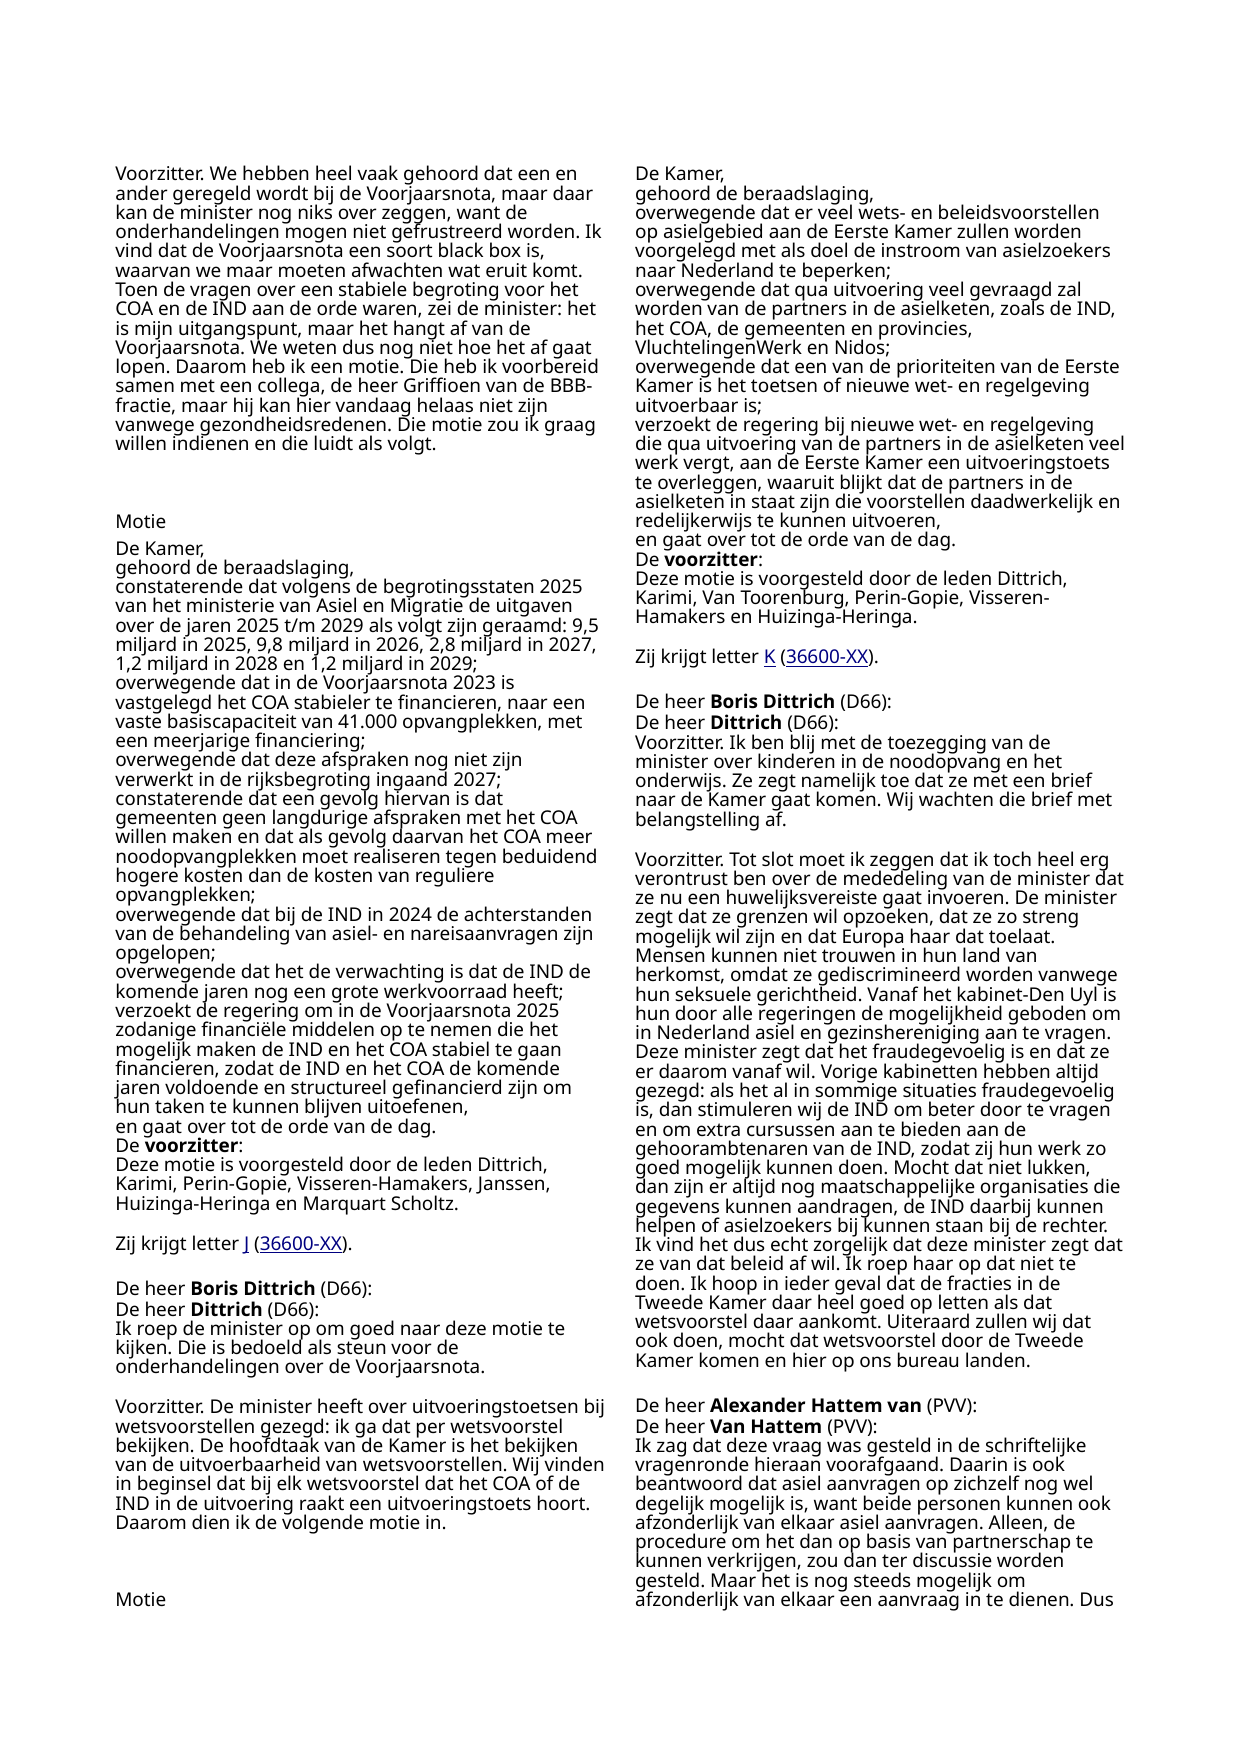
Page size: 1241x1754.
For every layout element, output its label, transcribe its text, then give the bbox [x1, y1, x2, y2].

text De heer Boris Dittrich (D66): [115, 1275, 605, 1301]
text De voorzitter: [115, 1137, 605, 1156]
text De heer Boris Dittrich (D66): [635, 689, 1125, 714]
text Zij krijgt letter K (36600-XX). [635, 648, 1125, 668]
text verzoekt de regering om in de Voorjaarsnota 2025 zodanige financiële middelen op te nemen die het mogelijk maken de IND en het COA stabiel te gaan financieren, zodat de IND en het COA de komende jaren voldoende en structureel gefinancierd zijn om hun taken te kunnen blijven uitoefenen, [115, 1002, 605, 1118]
text De heer Dittrich (D66): [635, 714, 1125, 734]
text Ik zag dat deze vraag was gesteld in de schriftelijke vragenronde hieraan voorafgaand. Daarin is ook beantwoord dat asiel aanvragen op zichzelf nog wel degelijk mogelijk is, want beide personen kunnen ook afzonderlijk van elkaar asiel aanvragen. Alleen, de procedure om het dan op basis van partnerschap te kunnen verkrijgen, zou dan ter discussie worden gesteld. Maar het is nog steeds mogelijk om afzonderlijk van elkaar een aanvraag in te dienen. Dus [635, 1437, 1125, 1610]
text De Kamer, [115, 539, 605, 559]
text gehoord de beraadslaging, [115, 559, 605, 578]
text De heer Van Hattem (PVV): [635, 1418, 1125, 1437]
text overwegende dat qua uitvoering veel gevraagd zal worden van de partners in de asielketen, zoals de IND, het COA, de gemeenten en provincies, VluchtelingenWerk en Nidos; [635, 281, 1125, 358]
text Ik roep de minister op om goed naar deze motie te kijken. Die is bedoeld als steun voor de onderhandelingen over de Voorjaarsnota. [115, 1320, 605, 1378]
text Voorzitter. We hebben heel vaak gehoord dat een en ander geregeld wordt bij de Voorjaarsnota, maar daar kan de minister nog niks over zeggen, want de onderhandelingen mogen niet gefrustreerd worden. Ik vind dat de Voorjaarsnota een soort black box is, waarvan we maar moeten afwachten wat eruit komt. Toen de vragen over een stabiele begroting voor het COA en de IND aan de orde waren, zei de minister: het is mijn uitgangspunt, maar het hangt af van de Voorjaarsnota. We weten dus nog niet hoe het af gaat lopen. Daarom heb ik een motie. Die heb ik voorbereid samen met een collega, de heer Griffioen van de BBB-fractie, maar hij kan hier vandaag helaas niet zijn vanwege gezondheidsredenen. Die motie zou ik graag willen indienen en die luidt als volgt. [115, 165, 605, 454]
text De heer Alexander Hattem van (PVV): [635, 1392, 1125, 1418]
text Deze motie is voorgesteld door de leden Dittrich, Karimi, Van Toorenburg, Perin-Gopie, Visseren-Hamakers en Huizinga-Heringa. [635, 570, 1125, 628]
text De Kamer, [635, 165, 1125, 184]
text constaterende dat een gevolg hiervan is dat gemeenten geen langdurige afspraken met het COA willen maken en dat als gevolg daarvan het COA meer noodopvangplekken moet realiseren tegen beduidend hogere kosten dan de kosten van reguliere opvangplekken; [115, 790, 605, 906]
text Deze motie is voorgesteld door de leden Dittrich, Karimi, Perin-Gopie, Visseren-Hamakers, Janssen, Huizinga-Heringa en Marquart Scholtz. [115, 1156, 605, 1214]
text Voorzitter. Ik ben blij met de toezegging van de minister over kinderen in de noodopvang en het onderwijs. Ze zegt namelijk toe dat ze met een brief naar de Kamer gaat komen. Wij wachten die brief met belangstelling af. [635, 734, 1125, 830]
text overwegende dat in de Voorjaarsnota 2023 is vastgelegd het COA stabieler te financieren, naar een vaste basiscapaciteit van 41.000 opvangplekken, met een meerjarige financiering; [115, 674, 605, 751]
text overwegende dat deze afspraken nog niet zijn verwerkt in de rijksbegroting ingaand 2027; [115, 751, 605, 790]
text Voorzitter. De minister heeft over uitvoeringstoetsen bij wetsvoorstellen gezegd: ik ga dat per wetsvoorstel bekijken. De hoofdtaak van de Kamer is het bekijken van de uitvoerbaarheid van wetsvoorstellen. Wij vinden in beginsel dat bij elk wetsvoorstel dat het COA of de IND in de uitvoering raakt een uitvoeringstoets hoort. Daarom dien ik de volgende motie in. [115, 1398, 605, 1533]
text constaterende dat volgens de begrotingsstaten 2025 van het ministerie van Asiel en Migratie de uitgaven over de jaren 2025 t/m 2029 als volgt zijn geraamd: 9,5 miljard in 2025, 9,8 miljard in 2026, 2,8 miljard in 2027, 1,2 miljard in 2028 en 1,2 miljard in 2029; [115, 578, 605, 674]
text Motie [115, 508, 605, 533]
text en gaat over tot de orde van de dag. [635, 531, 1125, 551]
text Voorzitter. Tot slot moet ik zeggen dat ik toch heel erg verontrust ben over de mededeling van de minister dat ze nu een huwelijksvereiste gaat invoeren. De minister zegt dat ze grenzen wil opzoeken, dat ze zo streng mogelijk wil zijn en dat Europa haar dat toelaat. Mensen kunnen niet trouwen in hun land van herkomst, omdat ze gediscrimineerd worden vanwege hun seksuele gerichtheid. Vanaf het kabinet-Den Uyl is hun door alle regeringen de mogelijkheid geboden om in Nederland asiel en gezinshereniging aan te vragen. Deze minister zegt dat het fraudegevoelig is en dat ze er daarom vanaf wil. Vorige kabinetten hebben altijd gezegd: als het al in sommige situaties fraudegevoelig is, dan stimuleren wij de IND om beter door te vragen en om extra cursussen aan te bieden aan de gehoorambtenaren van de IND, zodat zij hun werk zo goed mogelijk kunnen doen. Mocht dat niet lukken, dan zijn er altijd nog maatschappelijke organisaties die gegevens kunnen aandragen, de IND daarbij kunnen helpen of asielzoekers bij kunnen staan bij de rechter. Ik vind het dus echt zorgelijk dat deze minister zegt dat ze van dat beleid af wil. Ik roep haar op dat niet te doen. Ik hoop in ieder geval dat de fracties in de Tweede Kamer daar heel goed op letten als dat wetsvoorstel daar aankomt. Uiteraard zullen wij dat ook doen, mocht dat wetsvoorstel door de Tweede Kamer komen en hier op ons bureau landen. [635, 851, 1125, 1371]
text De heer Dittrich (D66): [115, 1301, 605, 1320]
text De voorzitter: [635, 551, 1125, 570]
text en gaat over tot de orde van de dag. [115, 1118, 605, 1137]
text verzoekt de regering bij nieuwe wet- en regelgeving die qua uitvoering van de partners in de asielketen veel werk vergt, aan de Eerste Kamer een uitvoeringstoets te overleggen, waaruit blijkt dat de partners in de asielketen in staat zijn die voorstellen daadwerkelijk en redelijkerwijs te kunnen uitvoeren, [635, 416, 1125, 531]
text overwegende dat er veel wets- en beleidsvoorstellen op asielgebied aan de Eerste Kamer zullen worden voorgelegd met als doel de instroom van asielzoekers naar Nederland te beperken; [635, 204, 1125, 281]
text gehoord de beraadslaging, [635, 184, 1125, 204]
text overwegende dat het de verwachting is dat de IND de komende jaren nog een grote werkvoorraad heeft; [115, 963, 605, 1002]
text overwegende dat bij de IND in 2024 de achterstanden van de behandeling van asiel- en nareisaanvragen zijn opgelopen; [115, 906, 605, 963]
text Zij krijgt letter J (36600-XX). [115, 1235, 605, 1254]
text Motie [115, 1587, 605, 1612]
text overwegende dat een van de prioriteiten van de Eerste Kamer is het toetsen of nieuwe wet- en regelgeving uitvoerbaar is; [635, 358, 1125, 416]
